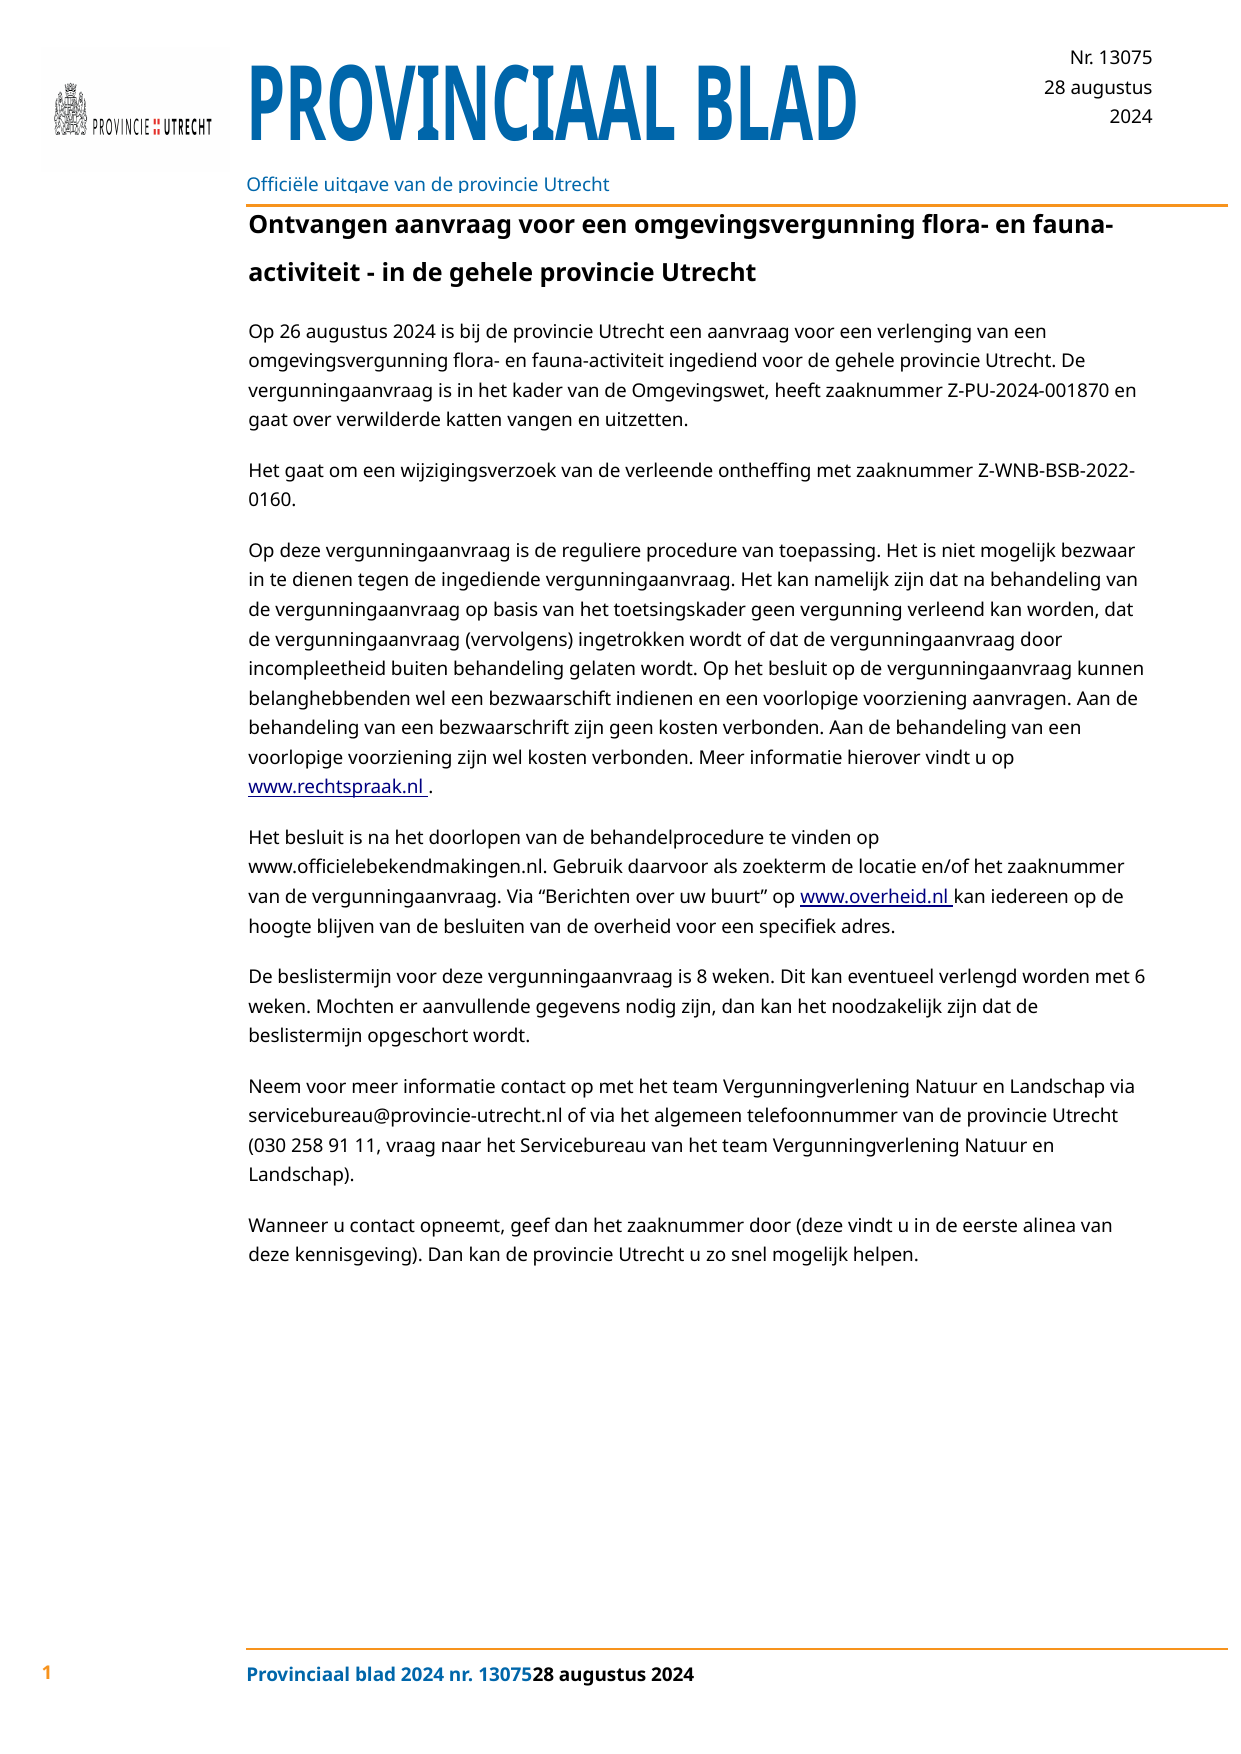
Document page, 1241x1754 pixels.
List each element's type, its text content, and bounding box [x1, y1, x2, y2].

text Op deze vergunningaanvraag is de reguliere procedure van toepassing. Het is niet mogelijk bezwaar in te dienen tegen de ingediende vergunningaanvraag. Het kan namelijk zijn dat na behandeling van de vergunningaanvraag op basis van het toetsingskader geen vergunning verleend kan worden, dat de vergunningaanvraag (vervolgens) ingetrokken wordt of dat de vergunningaanvraag door incompleetheid buiten behandeling gelaten wordt. Op het besluit op de vergunningaanvraag kunnen belanghebbenden wel een bezwaarschift indienen en een voorlopige voorziening aanvragen. Aan de behandeling van een bezwaarschrift zijn geen kosten verbonden. Aan de behandeling van een voorlopige voorziening zijn wel kosten verbonden. Meer informatie hierover vindt u op www.rechtspraak.nl . [248, 537, 1152, 799]
text Het gaat om een wijzigingsverzoek van de verleende ontheffing met zaaknummer Z-WNB-BSB-2022-0160. [248, 457, 1152, 512]
text Het besluit is na het doorlopen van de behandelprocedure te vinden op www.officielebekendmakingen.nl. Gebruik daarvoor als zoekterm de locatie en/of het zaaknummer van de vergunningaanvraag. Via “Berichten over uw buurt” op www.overheid.nl kan iedereen op de hoogte blijven van de besluiten van de overheid voor een specifiek adres. [248, 824, 1152, 939]
picture [41, 47, 231, 172]
text De beslistermijn voor deze vergunningaanvraag is 8 weken. Dit kan eventueel verlengd worden met 6 weken. Mochten er aanvullende gegevens nodig zijn, dan kan het noodzakelijk zijn dat de beslistermijn opgeschort wordt. [248, 963, 1152, 1048]
text Neem voor meer informatie contact op met het team Vergunningverlening Natuur en Landschap via servicebureau@provincie-utrecht.nl of via het algemeen telefoonnummer van de provincie Utrecht (030 258 91 11, vraag naar het Servicebureau van het team Vergunningverlening Natuur en Landschap). [248, 1073, 1152, 1187]
text Ontvangen aanvraag voor een omgevingsvergunning flora- en fauna-activiteit - in de gehele provincie Utrecht [248, 207, 1152, 288]
text Op 26 augustus 2024 is bij de provincie Utrecht een aanvraag voor een verlenging van een omgevingsvergunning flora- en fauna-activiteit ingediend voor de gehele provincie Utrecht. De vergunningaanvraag is in het kader van de Omgevingswet, heeft zaaknummer Z-PU-2024-001870 en gaat over verwilderde katten vangen en uitzetten. [248, 318, 1152, 432]
text Wanneer u contact opneemt, geef dan het zaaknummer door (deze vindt u in de eerste alinea van deze kennisgeving). Dan kan de provincie Utrecht u zo snel mogelijk helpen. [248, 1212, 1152, 1267]
